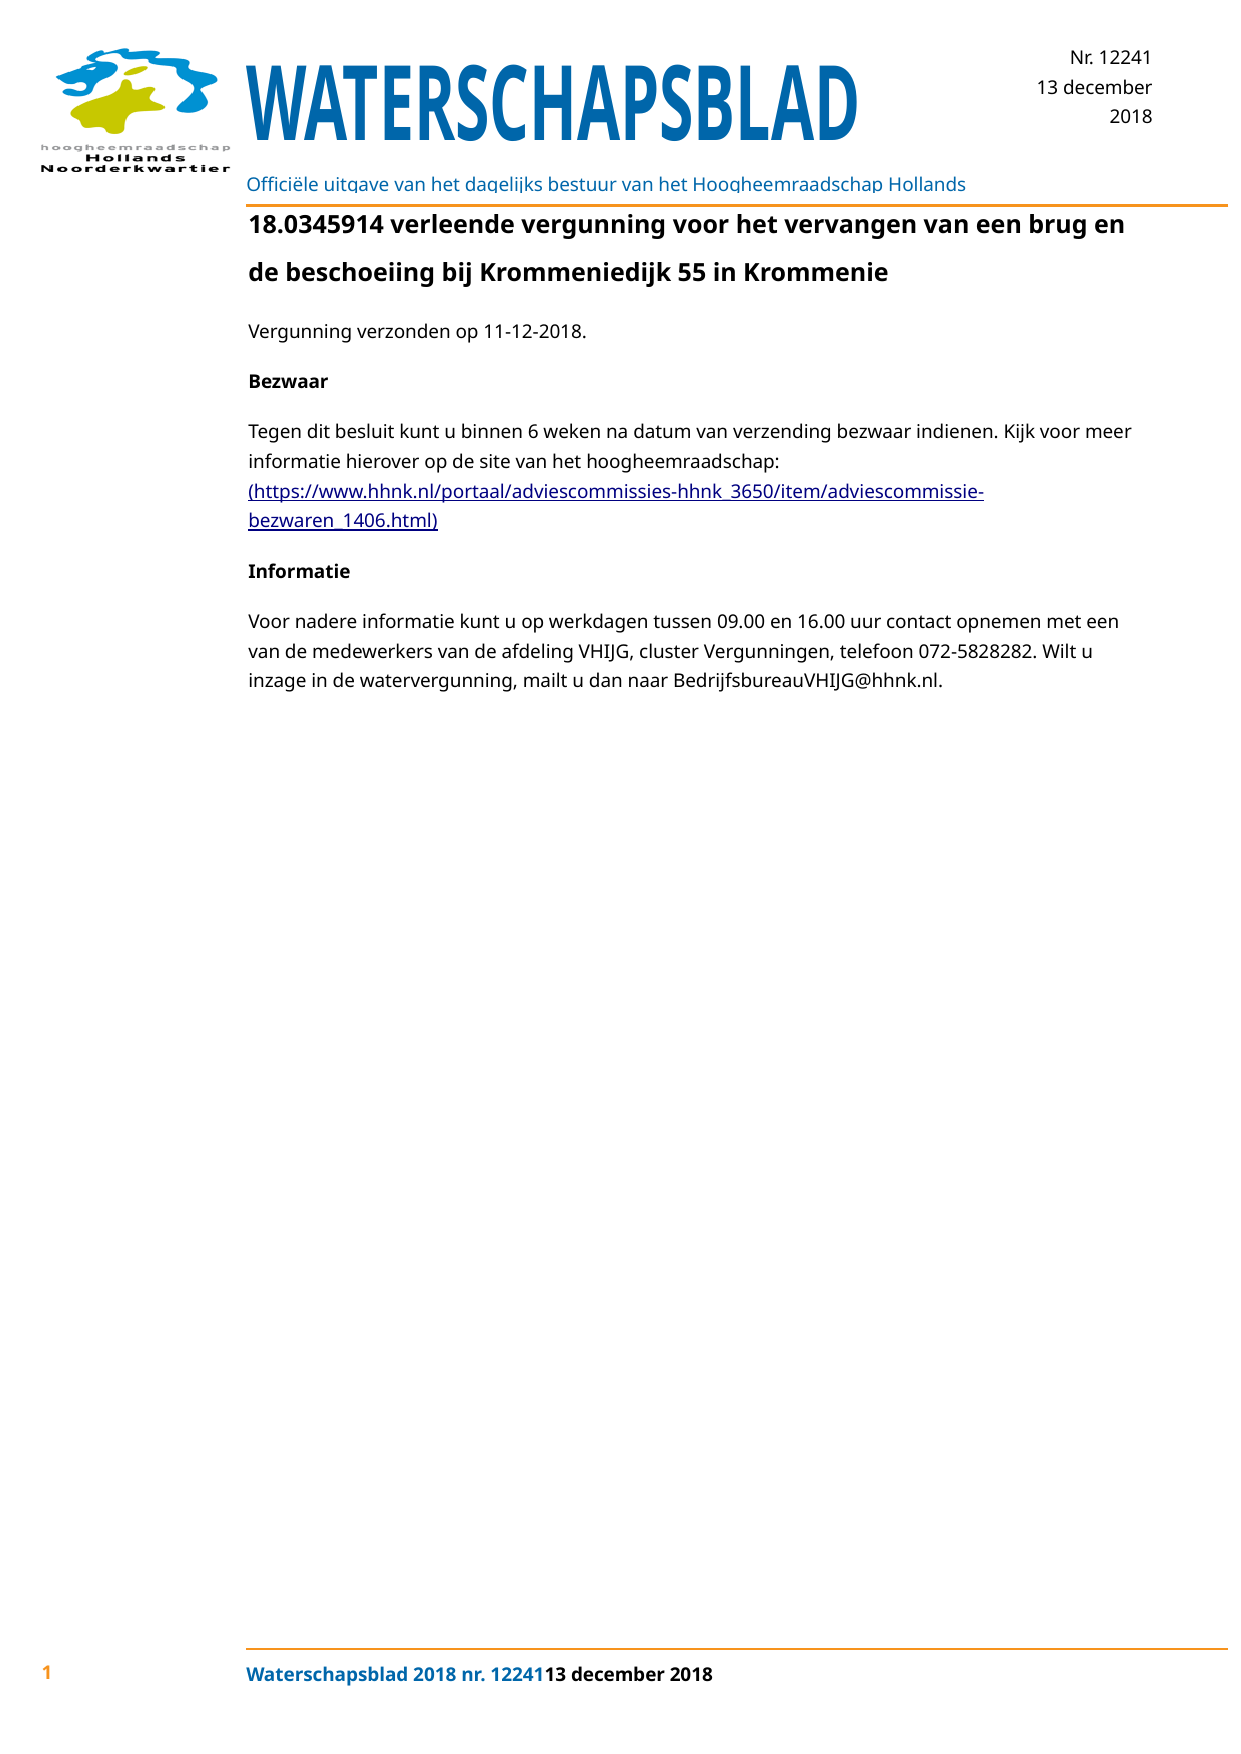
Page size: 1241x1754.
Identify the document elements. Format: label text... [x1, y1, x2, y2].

picture [41, 47, 231, 172]
text Informatie [248, 558, 1152, 584]
text 18.0345914 verleende vergunning voor het vervangen van een brug en de beschoeiing bij Krommeniedijk 55 in Krommenie [248, 207, 1152, 288]
text Bezwaar [248, 368, 1152, 394]
text Vergunning verzonden op 11-12-2018. [248, 318, 1152, 344]
text Voor nadere informatie kunt u op werkdagen tussen 09.00 en 16.00 uur contact opnemen met een van de medewerkers van de afdeling VHIJG, cluster Vergunningen, telefoon 072-5828282. Wilt u inzage in de watervergunning, mailt u dan naar BedrijfsbureauVHIJG@hhnk.nl. [248, 608, 1152, 693]
text Tegen dit besluit kunt u binnen 6 weken na datum van verzending bezwaar indienen. Kijk voor meer informatie hierover op de site van het hoogheemraadschap: (https://www.hhnk.nl/portaal/adviescommissies-hhnk_3650/item/adviescommissie-bezwaren_1406.html) [248, 419, 1152, 533]
